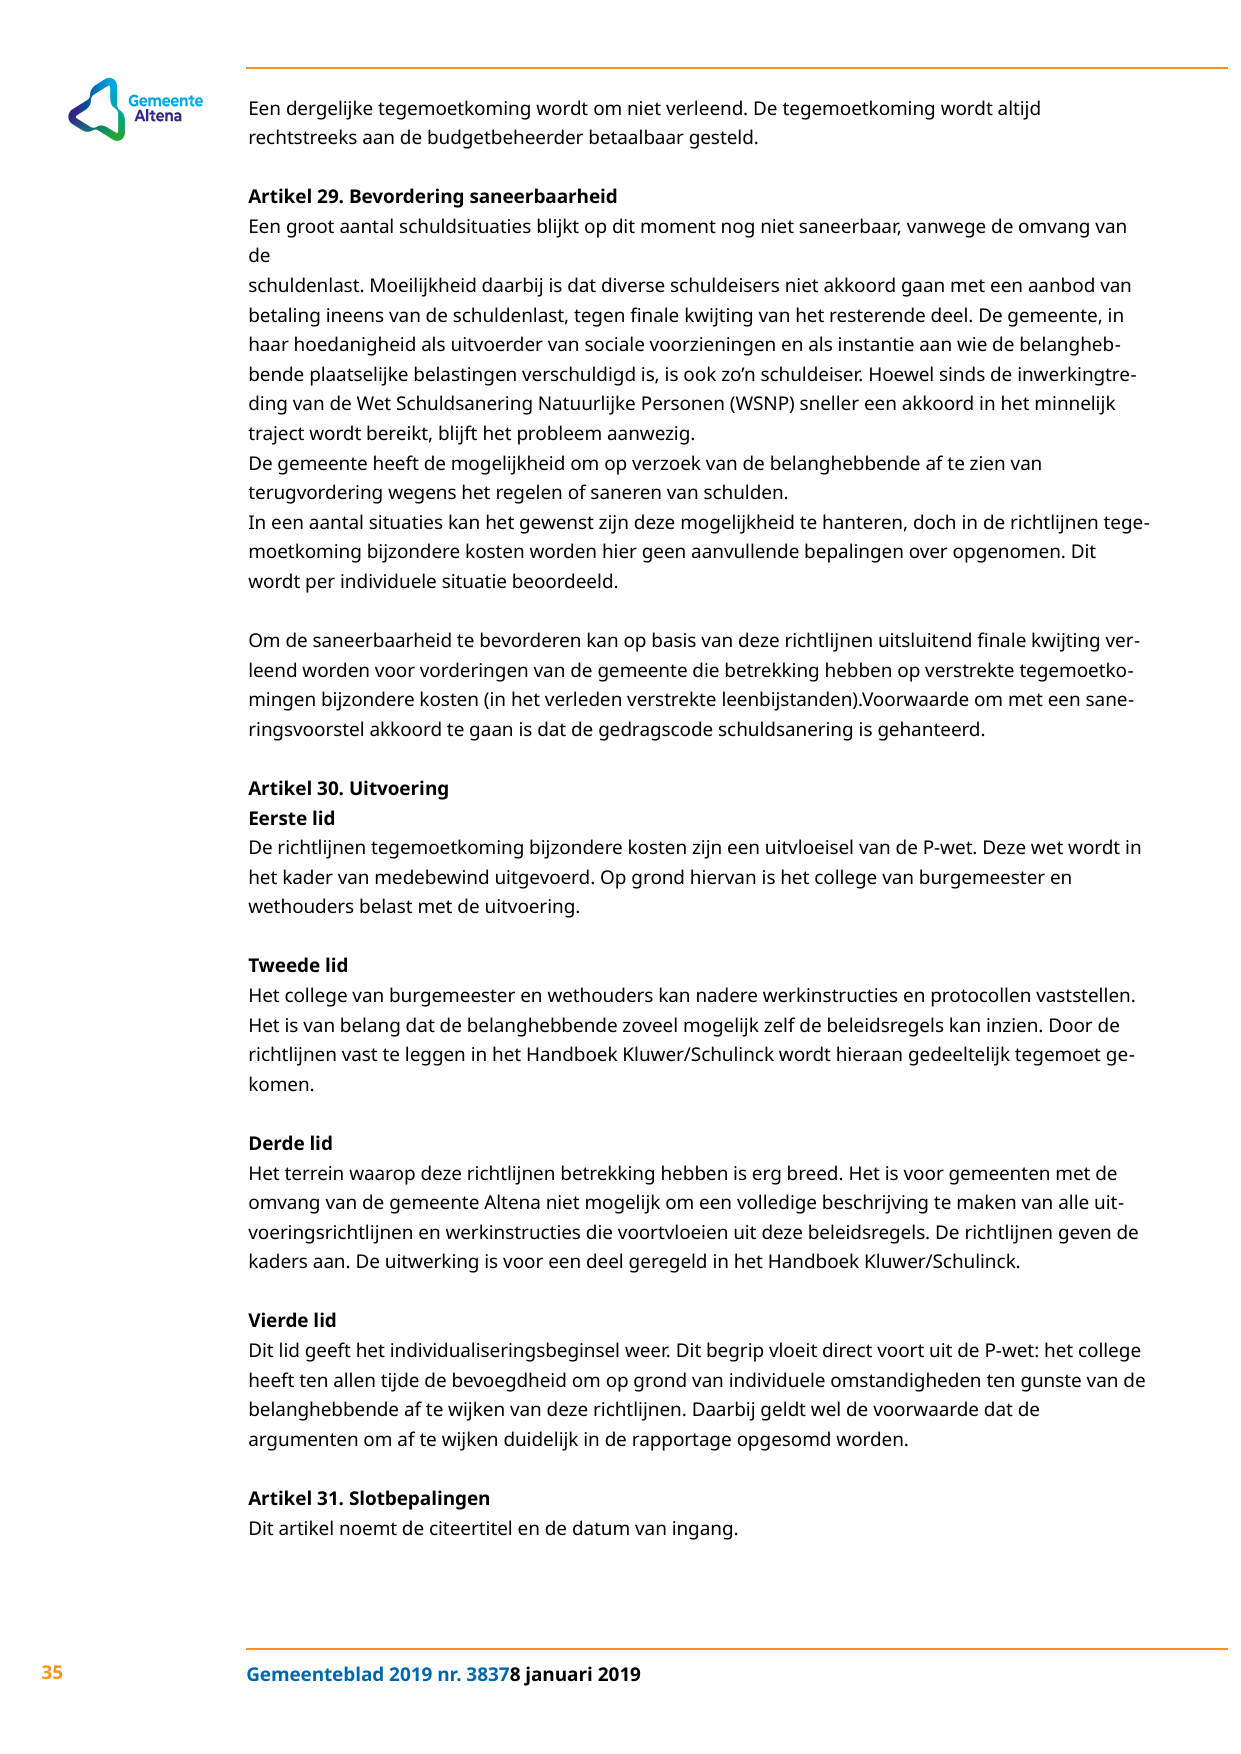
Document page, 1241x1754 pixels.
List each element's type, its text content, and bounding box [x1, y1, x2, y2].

text De gemeente heeft de mogelijkheid om op verzoek van de belanghebbende af te zien van terugvorde­ring wegens het regelen of saneren van schulden. [248, 450, 1152, 505]
text Dit lid geeft het individualiseringsbeginsel weer. Dit begrip vloeit direct voort uit de P-wet: het college heeft ten allen tijde de bevoegdheid om op grond van individuele omstandigheden ten gunste van de belanghebbende af te wijken van deze richtlijnen. Daarbij geldt wel de voorwaarde dat de argumenten om af te wijken duidelijk in de rapportage opgesomd worden. [248, 1337, 1152, 1452]
text Om de saneerbaarheid te bevorderen kan op basis van deze richtlijnen uitsluitend finale kwijting ver­leend worden voor vorderingen van de gemeente die betrekking hebben op verstrekte tegemoetko­mingen bijzondere kosten (in het verleden verstrekte leenbijstanden).Voorwaarde om met een sane­ringsvoorstel akkoord te gaan is dat de gedragscode schuldsanering is gehanteerd. [248, 627, 1152, 742]
text Een groot aantal schuldsituaties blijkt op dit moment nog niet saneerbaar, vanwege de omvang van de [248, 213, 1152, 268]
text In een aantal situaties kan het gewenst zijn deze mogelijkheid te hanteren, doch in de richtlijnen tege­moetkoming bijzondere kosten worden hier geen aanvullende bepalingen over opgenomen. Dit wordt per individuele situatie beoordeeld. [248, 509, 1152, 594]
text schuldenlast. Moeilijkheid daarbij is dat diverse schuldeisers niet akkoord gaan met een aanbod van betaling ineens van de schuldenlast, tegen finale kwijting van het resterende deel. De gemeente, in haar hoedanigheid als uitvoerder van sociale voorzieningen en als instantie aan wie de belangheb­bende plaatselijke belastingen verschuldigd is, is ook zo’n schuldeiser. Hoewel sinds de inwerkingtre­ding van de Wet Schuldsanering Natuurlijke Personen (WSNP) sneller een akkoord in het minnelijk traject wordt bereikt, blijft het probleem aanwezig. [248, 272, 1152, 446]
text Het terrein waarop deze richtlijnen betrekking hebben is erg breed. Het is voor gemeenten met de om­vang van de gemeente Altena niet mogelijk om een volledige beschrijving te maken van alle uit­voe­ringsrichtlijnen en werkinstructies die voortvloeien uit deze beleidsregels. De richtlijnen geven de kaders aan. De uitwerking is voor een deel geregeld in het Handboek Kluwer/Schulinck. [248, 1160, 1152, 1274]
text Een dergelijke tegemoetkoming wordt om niet verleend. De tegemoetkoming wordt altijd rechtstreeks aan de budgetbeheerder betaalbaar gesteld. [248, 95, 1152, 150]
picture [41, 47, 231, 172]
text Artikel 29. Bevordering saneerbaarheid [248, 183, 1152, 209]
text Eerste lid [248, 805, 1152, 831]
text Derde lid [248, 1130, 1152, 1156]
text Het college van burgemeester en wethouders kan nadere werkinstructies en protocollen vaststellen. Het is van belang dat de belanghebbende zoveel mogelijk zelf de beleidsregels kan inzien. Door de richtlijnen vast te leggen in het Handboek Kluwer/Schulinck wordt hieraan gedeeltelijk tegemoet ge­komen. [248, 982, 1152, 1097]
text Artikel 30. Uitvoering [248, 775, 1152, 801]
text Tweede lid [248, 953, 1152, 978]
text Artikel 31. Slotbepalingen [248, 1485, 1152, 1511]
text Dit artikel noemt de citeertitel en de datum van ingang. [248, 1515, 1152, 1541]
text De richtlijnen tegemoetkoming bijzondere kosten zijn een uitvloeisel van de P-wet. Deze wet wordt in het kader van medebewind uitgevoerd. Op grond hiervan is het college van burgemeester en wethouders belast met de uitvoering. [248, 834, 1152, 919]
text Vierde lid [248, 1308, 1152, 1333]
